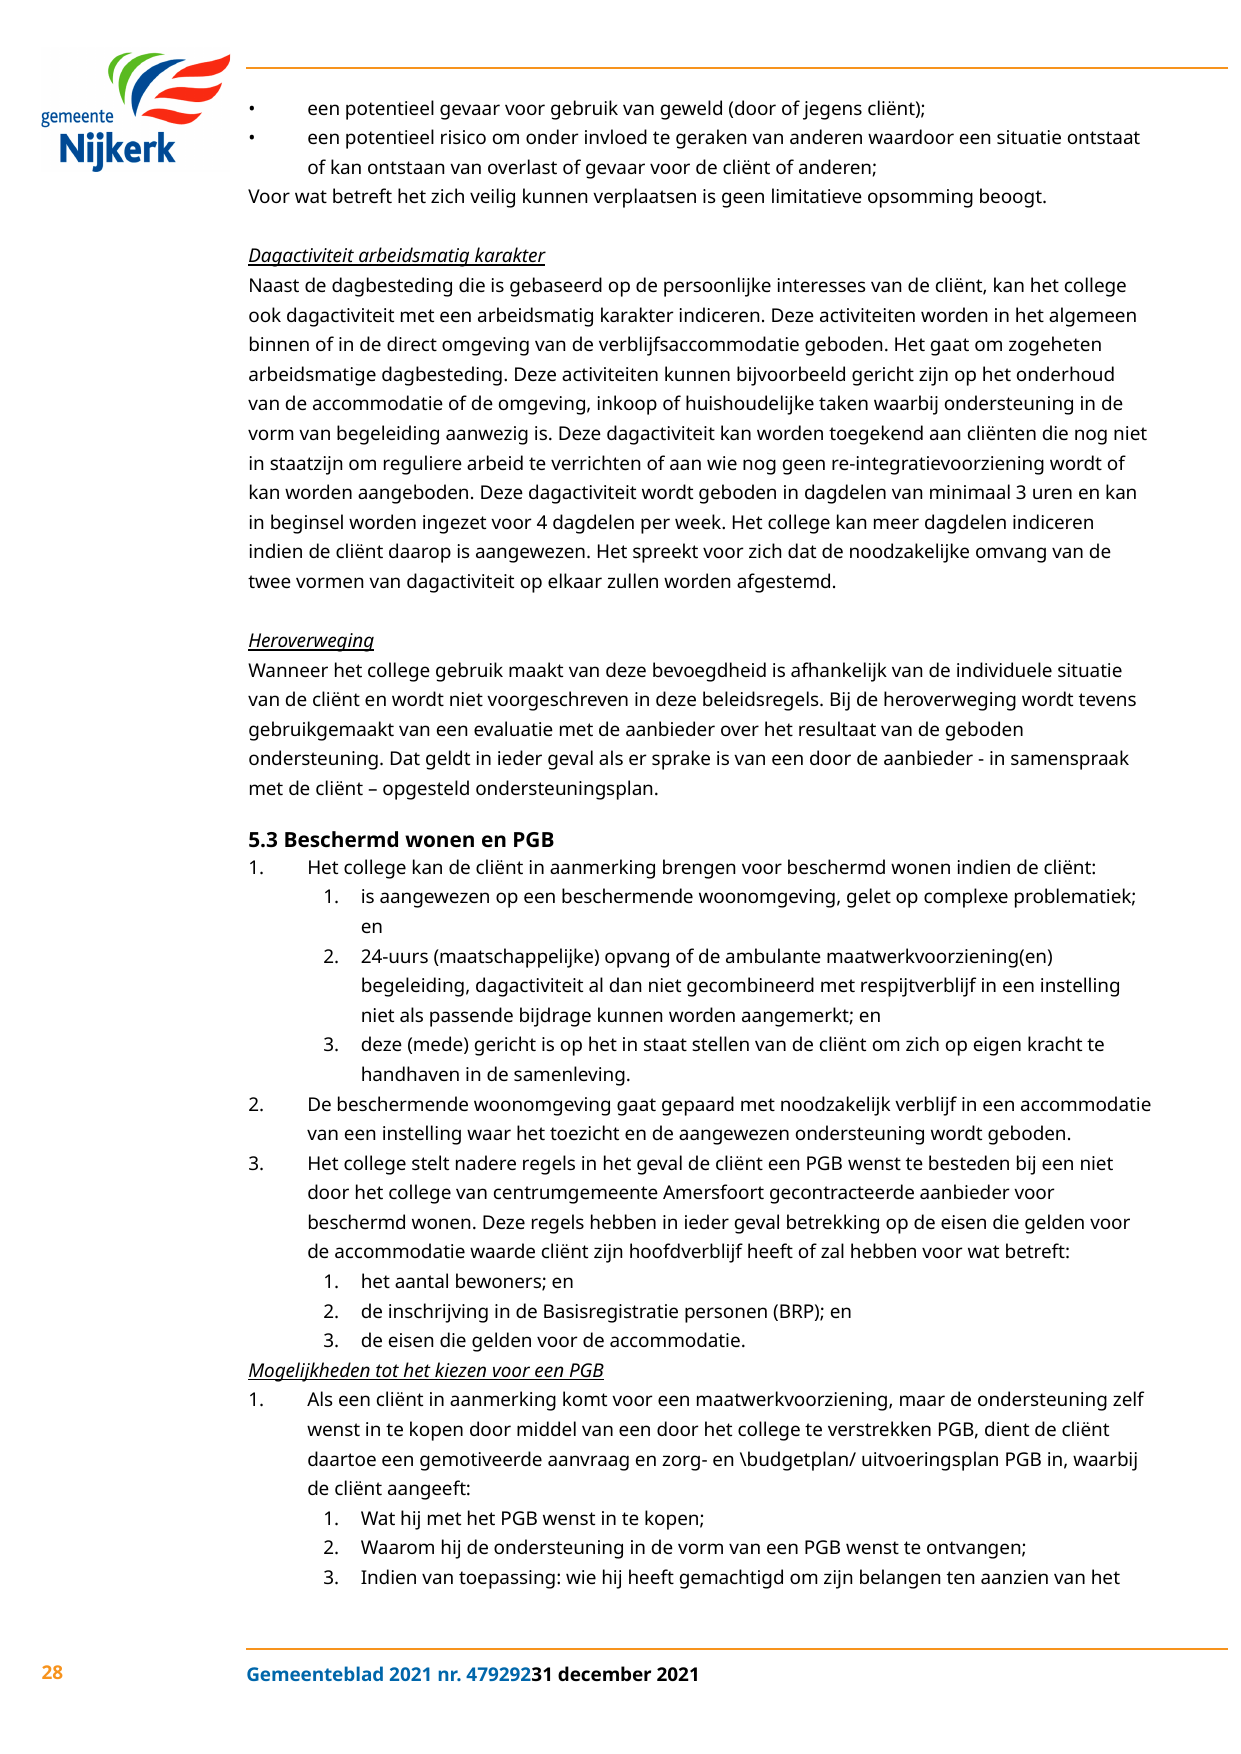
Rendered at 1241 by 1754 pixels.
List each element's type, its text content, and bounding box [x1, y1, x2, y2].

picture [41, 47, 231, 172]
list 24-uurs (maatschappelijke) opvang of de ambulante maatwerkvoorziening(en) begeleiding, dagactiviteit al dan niet gecombineerd met respijtverblijf in een instelling niet als passende bijdrage kunnen worden aangemerkt; en [323, 943, 1152, 1028]
text 5.3 Beschermd wonen en PGB [248, 826, 1152, 854]
list de eisen die gelden voor de accommodatie. [323, 1327, 1152, 1353]
list deze (mede) gericht is op het in staat stellen van de cliënt om zich op eigen kracht te handhaven in de samenleving. [323, 1032, 1152, 1087]
list Als een cliënt in aanmerking komt voor een maatwerkvoorziening, maar de ondersteuning zelf wenst in te kopen door middel van een door het college te verstrekken PGB, dient de cliënt daartoe een gemotiveerde aanvraag en zorg- en \budgetplan/ uitvoeringsplan PGB in, waarbij de cliënt aangeeft: [248, 1387, 1152, 1501]
list de inschrijving in de Basisregistratie personen (BRP); en [323, 1298, 1152, 1323]
text Naast de dagbesteding die is gebaseerd op de persoonlijke interesses van de cliënt, kan het college ook dagactiviteit met een arbeidsmatig karakter indiceren. Deze activiteiten worden in het algemeen binnen of in de direct omgeving van de verblijfsaccommodatie geboden. Het gaat om zogeheten arbeidsmatige dagbesteding. Deze activiteiten kunnen bijvoorbeeld gericht zijn op het onderhoud van de accommodatie of de omgeving, inkoop of huishoudelijke taken waarbij ondersteuning in de vorm van begeleiding aanwezig is. Deze dagactiviteit kan worden toegekend aan cliënten die nog niet in staatzijn om reguliere arbeid te verrichten of aan wie nog geen re-integratievoorziening wordt of kan worden aangeboden. Deze dagactiviteit wordt geboden in dagdelen van minimaal 3 uren en kan in beginsel worden ingezet voor 4 dagdelen per week. Het college kan meer dagdelen indiceren indien de cliënt daarop is aangewezen. Het spreekt voor zich dat de noodzakelijke omvang van de twee vormen van dagactiviteit op elkaar zullen worden afgestemd. [248, 272, 1152, 594]
list het aantal bewoners; en [323, 1268, 1152, 1294]
text Voor wat betreft het zich veilig kunnen verplaatsen is geen limitatieve opsomming beoogt. [248, 183, 1152, 209]
list een potentieel risico om onder invloed te geraken van anderen waardoor een situatie ontstaat of kan ontstaan van overlast of gevaar voor de cliënt of anderen; [248, 124, 1152, 180]
list Het college stelt nadere regels in het geval de cliënt een PGB wenst te besteden bij een niet door het college van centrumgemeente Amersfoort gecontracteerde aanbieder voor beschermd wonen. Deze regels hebben in ieder geval betrekking op de eisen die gelden voor de accommodatie waarde cliënt zijn hoofdverblijf heeft of zal hebben voor wat betreft: [248, 1150, 1152, 1264]
list Indien van toepassing: wie hij heeft gemachtigd om zijn belangen ten aanzien van het [323, 1564, 1152, 1590]
list Het college kan de cliënt in aanmerking brengen voor beschermd wonen indien de cliënt: [248, 854, 1152, 880]
text Dagactiviteit arbeidsmatig karakter [248, 243, 1152, 268]
text Heroverweging [248, 627, 1152, 653]
list De beschermende woonomgeving gaat gepaard met noodzakelijk verblijf in een accommodatie van een instelling waar het toezicht en de aangewezen ondersteuning wordt geboden. [248, 1091, 1152, 1146]
list is aangewezen op een beschermende woonomgeving, gelet op complexe problematiek; en [323, 884, 1152, 939]
text Mogelijkheden tot het kiezen voor een PGB [248, 1357, 1152, 1383]
list Waarom hij de ondersteuning in de vorm van een PGB wenst te ontvangen; [323, 1534, 1152, 1560]
list een potentieel gevaar voor gebruik van geweld (door of jegens cliënt); [248, 95, 1152, 121]
text Wanneer het college gebruik maakt van deze bevoegdheid is afhankelijk van de individuele situatie van de cliënt en wordt niet voorgeschreven in deze beleidsregels. Bij de heroverweging wordt tevens gebruikgemaakt van een evaluatie met de aanbieder over het resultaat van de geboden ondersteuning. Dat geldt in ieder geval als er sprake is van een door de aanbieder - in samenspraak met de cliënt – opgesteld ondersteuningsplan. [248, 657, 1152, 801]
list Wat hij met het PGB wenst in te kopen; [323, 1505, 1152, 1531]
